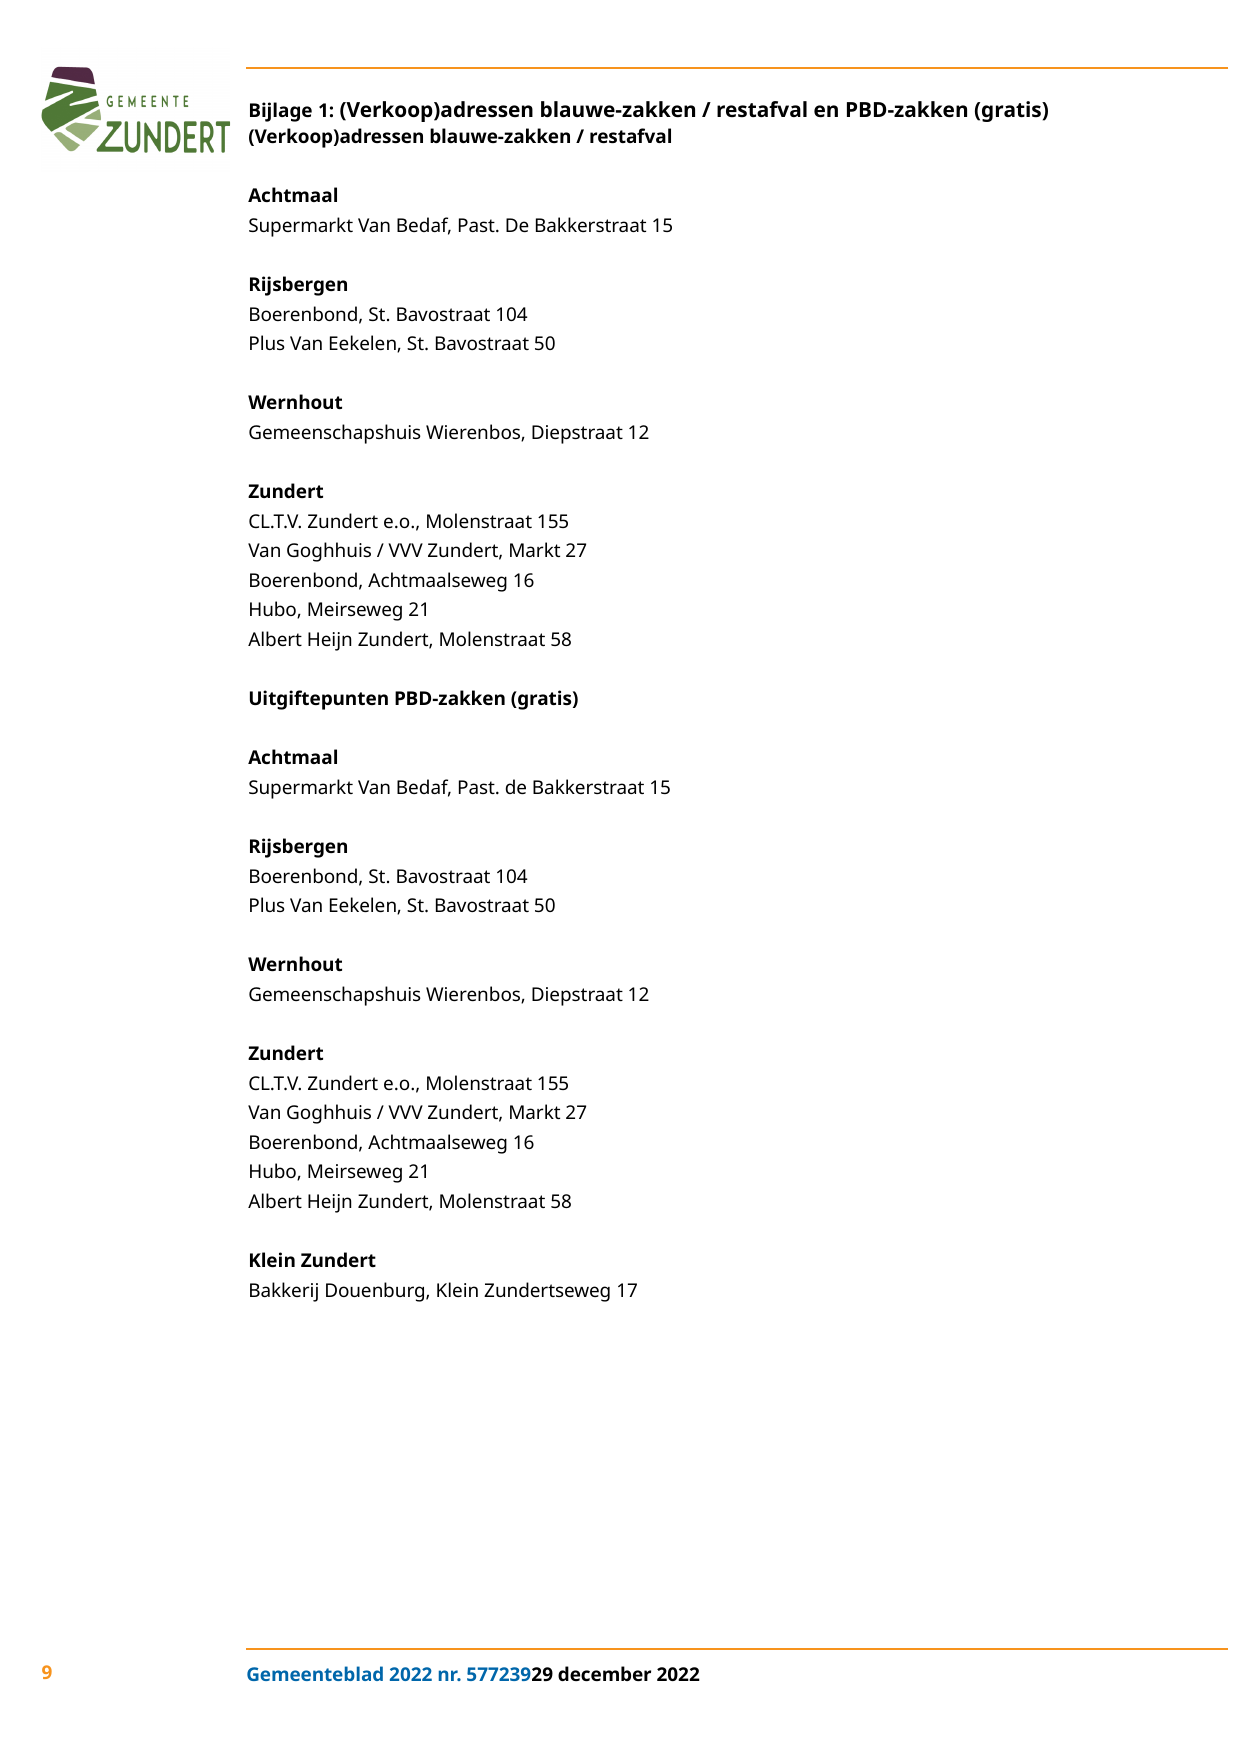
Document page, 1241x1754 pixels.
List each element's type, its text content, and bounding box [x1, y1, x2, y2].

picture [41, 47, 231, 172]
text Boerenbond, St. Bavostraat 104 [248, 863, 1152, 889]
text Uitgiftepunten PBD-zakken (gratis) [248, 685, 1152, 711]
text Rijsbergen [248, 271, 1152, 297]
text Albert Heijn Zundert, Molenstraat 58 [248, 626, 1152, 652]
text Gemeenschapshuis Wierenbos, Diepstraat 12 [248, 981, 1152, 1007]
text Wernhout [248, 389, 1152, 415]
text CL.T.V. Zundert e.o., Molenstraat 155 [248, 1070, 1152, 1096]
text Gemeenschapshuis Wierenbos, Diepstraat 12 [248, 419, 1152, 445]
text CL.T.V. Zundert e.o., Molenstraat 155 [248, 508, 1152, 534]
text Boerenbond, St. Bavostraat 104 [248, 301, 1152, 327]
text Bijlage 1: (Verkoop)adressen blauwe-zakken / restafval en PBD-zakken (gratis) [248, 95, 1152, 123]
text Hubo, Meirseweg 21 [248, 1159, 1152, 1184]
text Zundert [248, 478, 1152, 504]
text Supermarkt Van Bedaf, Past. de Bakkerstraat 15 [248, 774, 1152, 800]
text Boerenbond, Achtmaalseweg 16 [248, 1129, 1152, 1155]
text Van Goghhuis / VVV Zundert, Markt 27 [248, 1099, 1152, 1125]
text Achtmaal [248, 744, 1152, 770]
text Zundert [248, 1040, 1152, 1066]
text Boerenbond, Achtmaalseweg 16 [248, 567, 1152, 593]
text Van Goghhuis / VVV Zundert, Markt 27 [248, 537, 1152, 563]
text Supermarkt Van Bedaf, Past. De Bakkerstraat 15 [248, 212, 1152, 238]
text Plus Van Eekelen, St. Bavostraat 50 [248, 892, 1152, 918]
text Klein Zundert [248, 1247, 1152, 1273]
text Hubo, Meirseweg 21 [248, 597, 1152, 622]
text Rijsbergen [248, 833, 1152, 859]
text Plus Van Eekelen, St. Bavostraat 50 [248, 330, 1152, 356]
text Bakkerij Douenburg, Klein Zundertseweg 17 [248, 1277, 1152, 1303]
text Wernhout [248, 952, 1152, 977]
text (Verkoop)adressen blauwe-zakken / restafval [248, 123, 1152, 149]
text Achtmaal [248, 182, 1152, 208]
text Albert Heijn Zundert, Molenstraat 58 [248, 1188, 1152, 1214]
